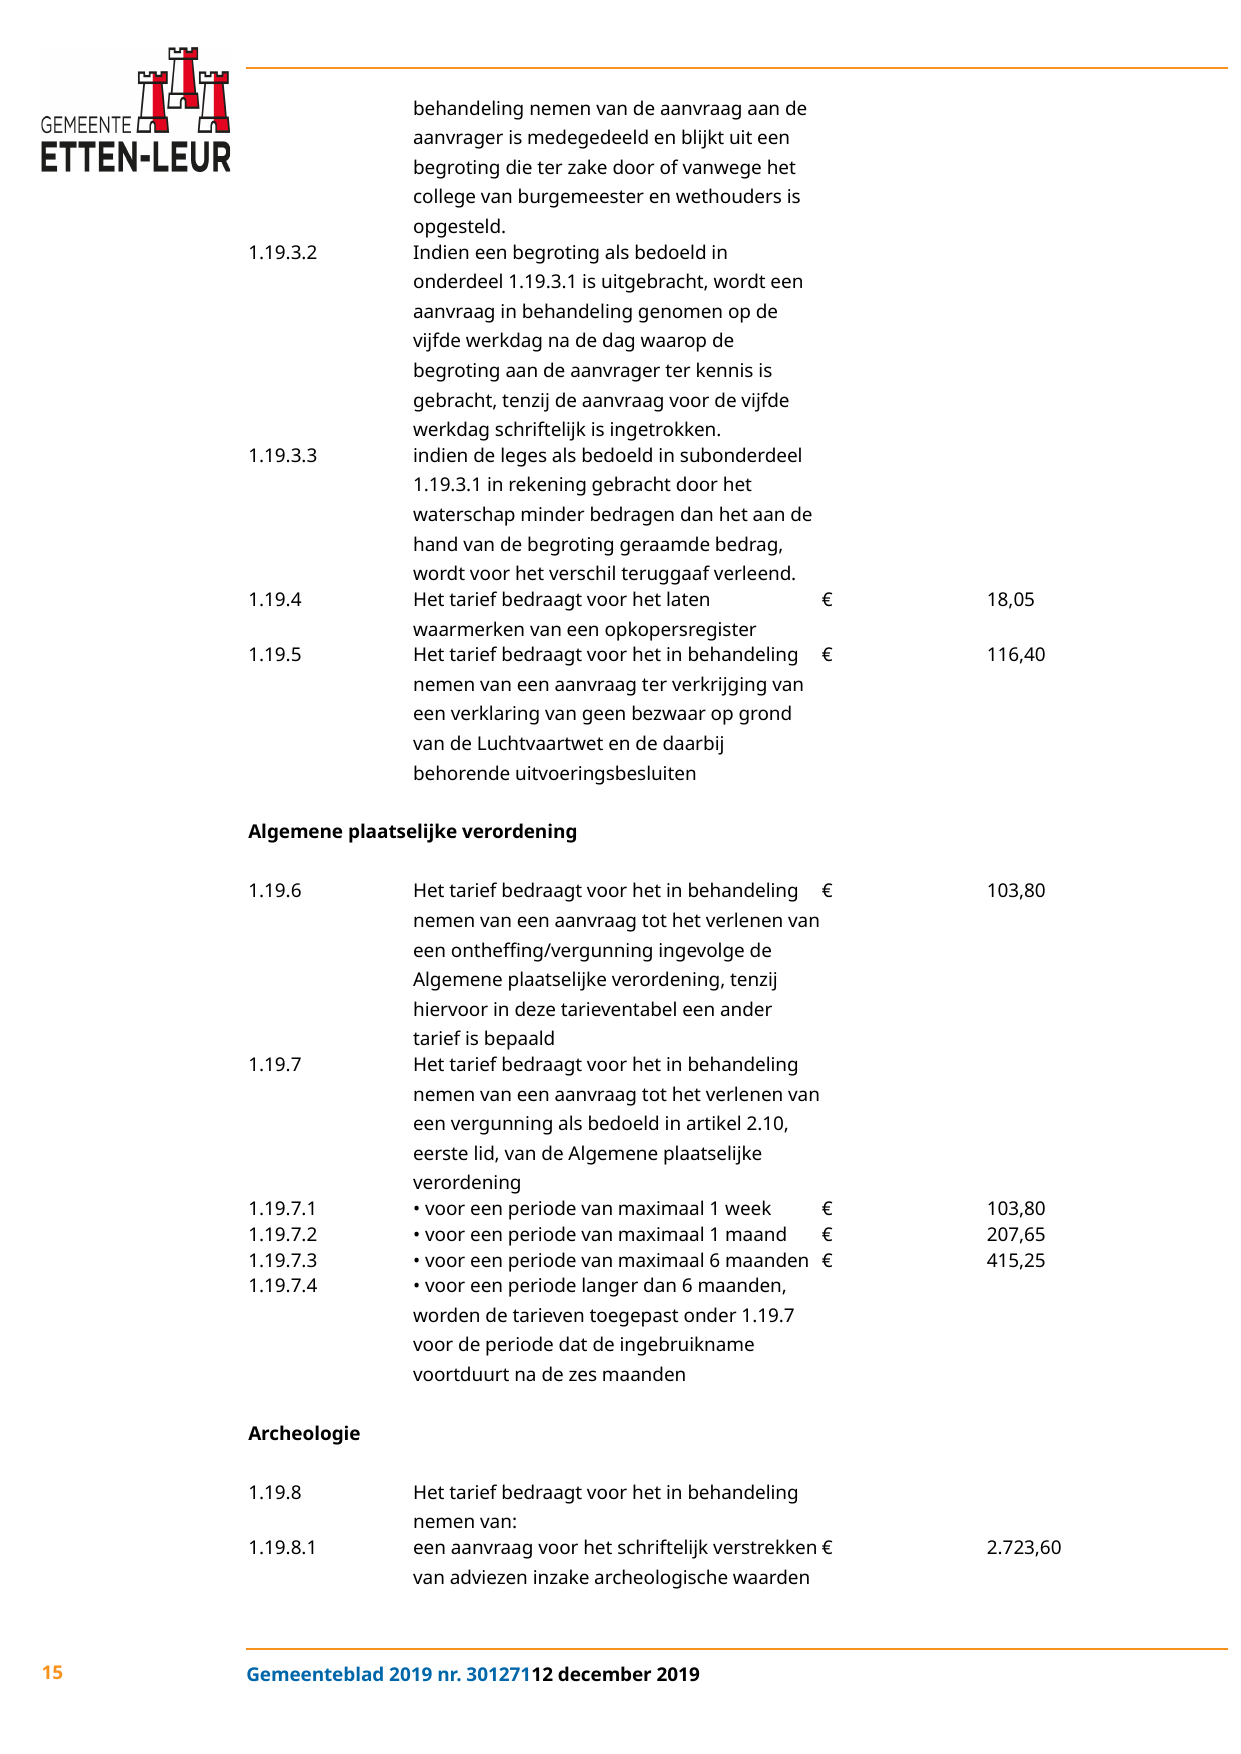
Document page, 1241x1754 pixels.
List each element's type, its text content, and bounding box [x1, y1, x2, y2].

table_cell 1.19.7.2 [248, 1221, 413, 1247]
table_cell 1.19.7.3 [248, 1247, 413, 1272]
table_cell 1.19.7.4 [248, 1273, 413, 1387]
text Algemene plaatselijke verordening [248, 818, 1152, 844]
table_cell 1.19.4 [248, 586, 413, 641]
table_header [987, 1479, 1152, 1534]
table_cell • voor een periode van maximaal 1 week [413, 1195, 822, 1221]
table_header 103,80 [987, 878, 1152, 1051]
table_cell 1.19.3.3 [248, 442, 413, 586]
table_cell 1.19.3.2 [248, 239, 413, 442]
table_cell behandeling nemen van de aanvraag aan de aanvrager is medegedeeld en blijkt uit een begroting die ter zake door of vanwege het college van burgemeester en wethouders is opgesteld. [413, 95, 822, 239]
table_cell 1.19.7.1 [248, 1195, 413, 1221]
table_cell een aanvraag voor het schriftelijk verstrekken van adviezen inzake archeologische waarden [413, 1534, 822, 1590]
table_cell 2.723,60 [987, 1534, 1152, 1590]
table_header 1.19.6 [248, 878, 413, 1051]
table_cell [987, 1273, 1152, 1387]
table_cell [822, 239, 987, 442]
table_cell [987, 95, 1152, 239]
table_cell Het tarief bedraagt voor het in behandeling nemen van een aanvraag tot het verlenen van een vergunning als bedoeld in artikel 2.10, eerste lid, van de Algemene plaatselijke verordening [413, 1051, 822, 1195]
table_cell [987, 442, 1152, 586]
table_cell € [822, 1221, 987, 1247]
table_cell [822, 1051, 987, 1195]
table_cell [822, 442, 987, 586]
table_cell € [822, 1247, 987, 1272]
text Archeologie [248, 1420, 1152, 1446]
table_header 1.19.8 [248, 1479, 413, 1534]
table_cell [248, 95, 413, 239]
table_cell [822, 95, 987, 239]
table_cell indien de leges als bedoeld in subonderdeel 1.19.3.1 in rekening gebracht door het waterschap minder bedragen dan het aan de hand van de begroting geraamde bedrag, wordt voor het verschil teruggaaf verleend. [413, 442, 822, 586]
table_header Het tarief bedraagt voor het in behandeling nemen van: [413, 1479, 822, 1534]
table_cell 116,40 [987, 641, 1152, 786]
table_cell € [822, 1195, 987, 1221]
table_cell € [822, 1534, 987, 1590]
table_cell [987, 1051, 1152, 1195]
table_cell € [822, 586, 987, 641]
table_cell 1.19.8.1 [248, 1534, 413, 1590]
table_cell 415,25 [987, 1247, 1152, 1272]
table_cell 18,05 [987, 586, 1152, 641]
table_cell 1.19.7 [248, 1051, 413, 1195]
table_header Het tarief bedraagt voor het in behandeling nemen van een aanvraag tot het verlenen van een ontheffing/vergunning ingevolge de Algemene plaatselijke verordening, tenzij hiervoor in deze tarieventabel een ander tarief is bepaald [413, 878, 822, 1051]
table_cell 1.19.5 [248, 641, 413, 786]
table_cell Het tarief bedraagt voor het laten waarmerken van een opkopersregister [413, 586, 822, 641]
table_cell [822, 1273, 987, 1387]
table_cell • voor een periode langer dan 6 maanden, worden de tarieven toegepast onder 1.19.7 voor de periode dat de ingebruikname voortduurt na de zes maanden [413, 1273, 822, 1387]
table_cell Indien een begroting als bedoeld in onderdeel 1.19.3.1 is uitgebracht, wordt een aanvraag in behandeling genomen op de vijfde werkdag na de dag waarop de begroting aan de aanvrager ter kennis is gebracht, tenzij de aanvraag voor de vijfde werkdag schriftelijk is ingetrokken. [413, 239, 822, 442]
table_cell 207,65 [987, 1221, 1152, 1247]
table_cell € [822, 641, 987, 786]
table_header € [822, 878, 987, 1051]
table_cell • voor een periode van maximaal 1 maand [413, 1221, 822, 1247]
picture [41, 47, 231, 172]
table_header [822, 1479, 987, 1534]
table_cell • voor een periode van maximaal 6 maanden [413, 1247, 822, 1272]
table_cell [987, 239, 1152, 442]
table_cell Het tarief bedraagt voor het in behandeling nemen van een aanvraag ter verkrijging van een verklaring van geen bezwaar op grond van de Luchtvaartwet en de daarbij behorende uitvoeringsbesluiten [413, 641, 822, 786]
table_cell 103,80 [987, 1195, 1152, 1221]
